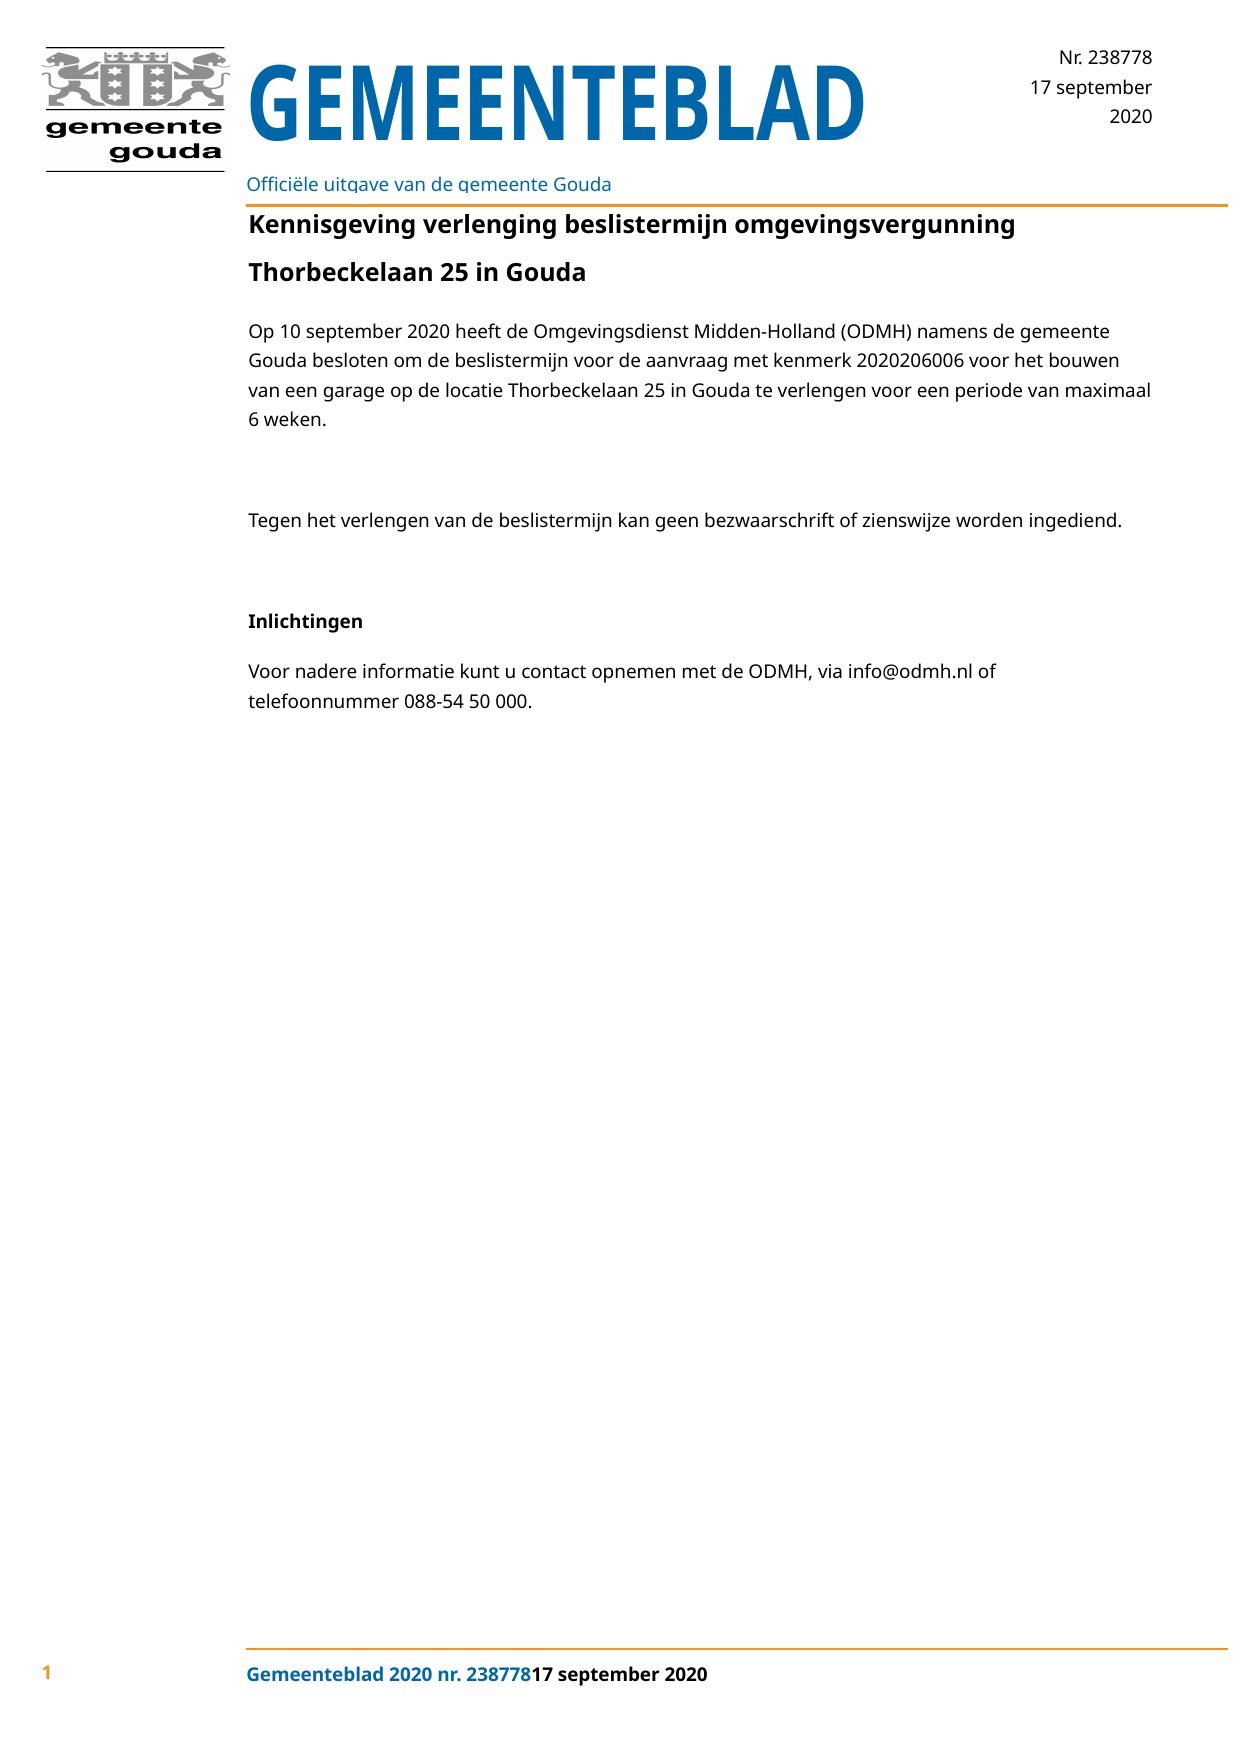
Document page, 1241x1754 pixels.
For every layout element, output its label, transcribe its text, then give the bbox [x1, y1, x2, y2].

text Voor nadere informatie kunt u contact opnemen met de ODMH, via info@odmh.nl of telefoonnummer 088-54 50 000. [248, 659, 1152, 714]
text Inlichtingen [248, 608, 1152, 634]
text Tegen het verlengen van de beslistermijn kan geen bezwaarschrift of zienswijze worden ingediend. [248, 507, 1152, 533]
text Op 10 september 2020 heeft de Omgevingsdienst Midden-Holland (ODMH) namens de gemeente Gouda besloten om de beslistermijn voor de aanvraag met kenmerk 2020206006 voor het bouwen van een garage op de locatie Thorbeckelaan 25 in Gouda te verlengen voor een periode van maximaal 6 weken. [248, 318, 1152, 432]
picture [41, 47, 231, 172]
text Kennisgeving verlenging beslistermijn omgevingsvergunning Thorbeckelaan 25 in Gouda [248, 207, 1152, 288]
